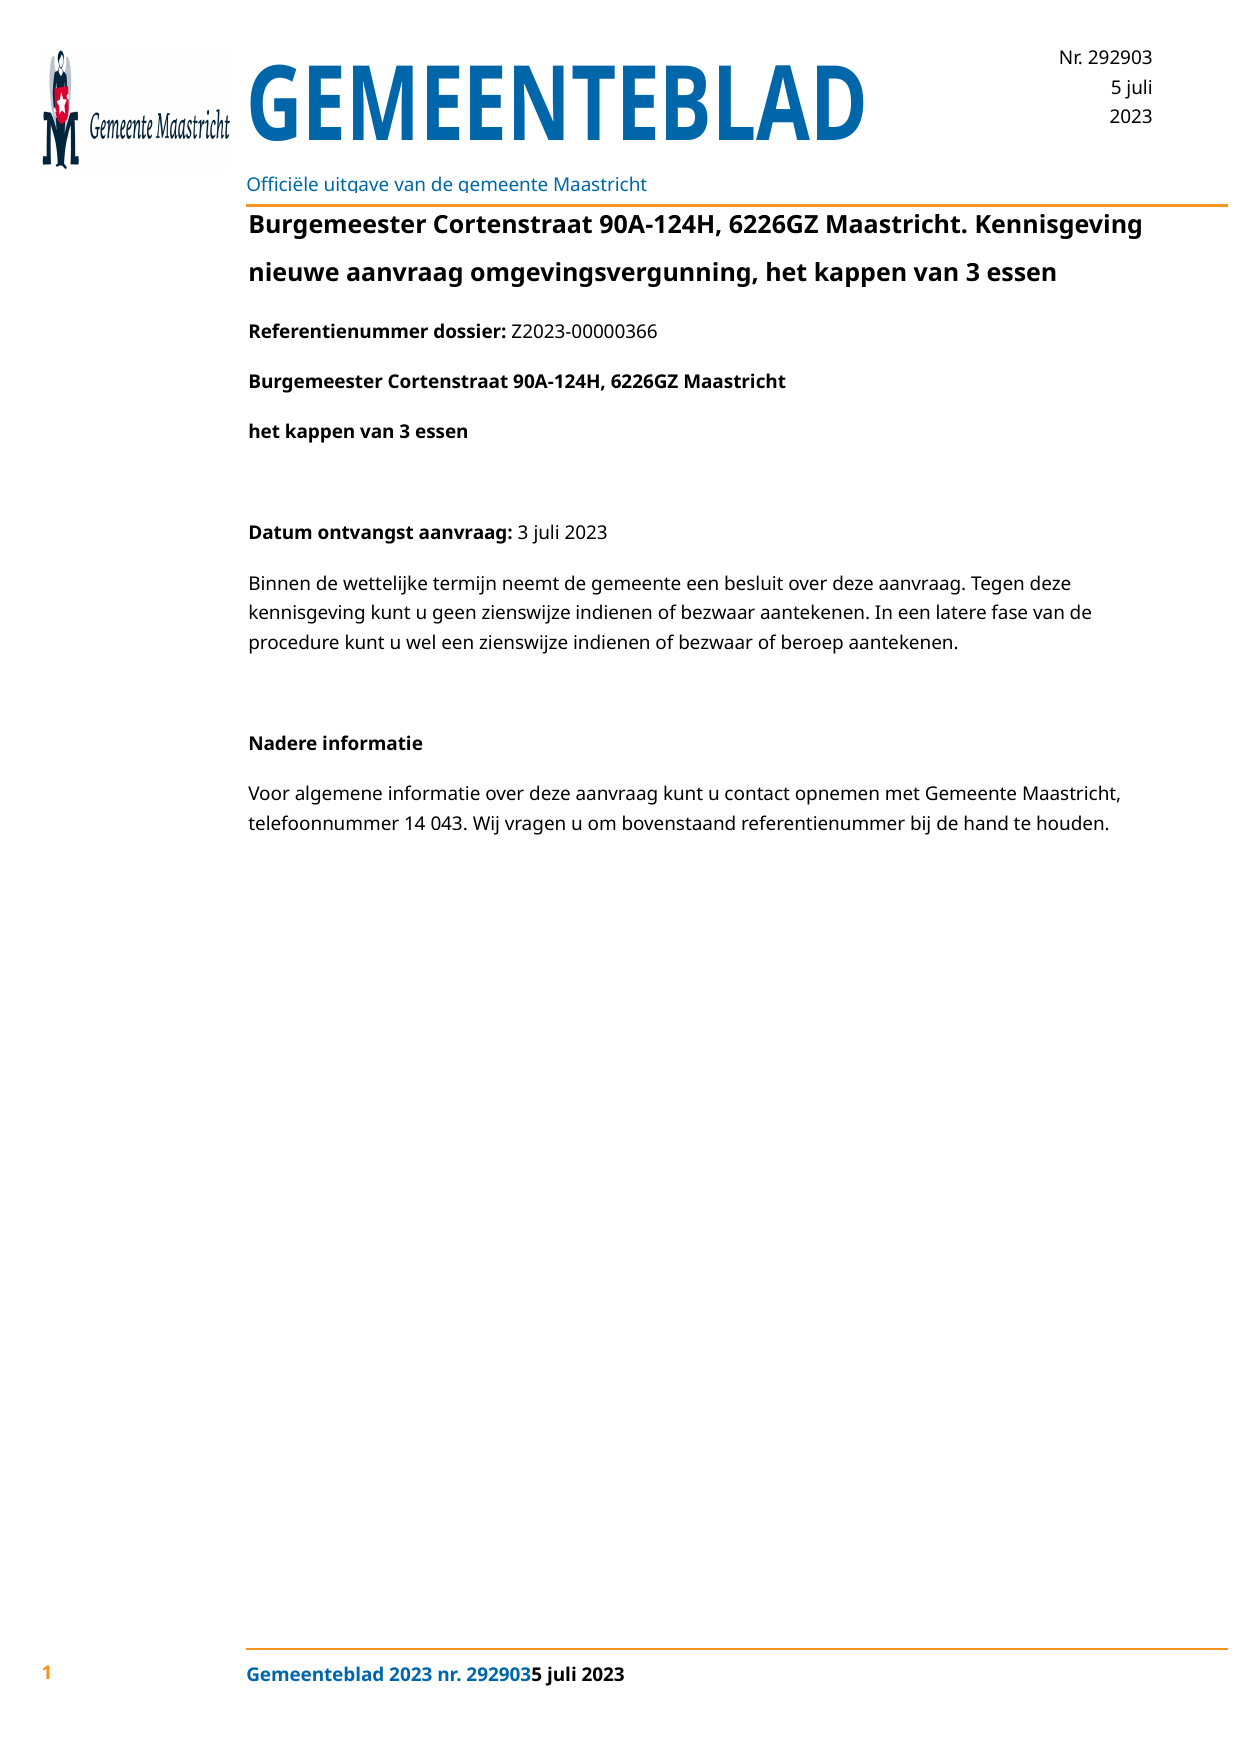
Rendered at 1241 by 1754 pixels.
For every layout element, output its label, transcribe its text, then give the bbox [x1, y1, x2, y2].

text Binnen de wettelijke termijn neemt de gemeente een besluit over deze aanvraag. Tegen deze kennisgeving kunt u geen zienswijze indienen of bezwaar aantekenen. In een latere fase van de procedure kunt u wel een zienswijze indienen of bezwaar of beroep aantekenen. [248, 570, 1152, 655]
text Nadere informatie [248, 730, 1152, 756]
text Voor algemene informatie over deze aanvraag kunt u contact opnemen met Gemeente Maastricht, telefoonnummer 14 043. Wij vragen u om bovenstaand referentienummer bij de hand te houden. [248, 780, 1152, 836]
text Referentienummer dossier: Z2023-00000366 [248, 318, 1152, 344]
text Burgemeester Cortenstraat 90A-124H, 6226GZ Maastricht [248, 368, 1152, 394]
text Datum ontvangst aanvraag: 3 juli 2023 [248, 519, 1152, 545]
picture [41, 47, 231, 172]
text Burgemeester Cortenstraat 90A-124H, 6226GZ Maastricht. Kennisgeving nieuwe aanvraag omgevingsvergunning, het kappen van 3 essen [248, 207, 1152, 288]
text het kappen van 3 essen [248, 419, 1152, 444]
